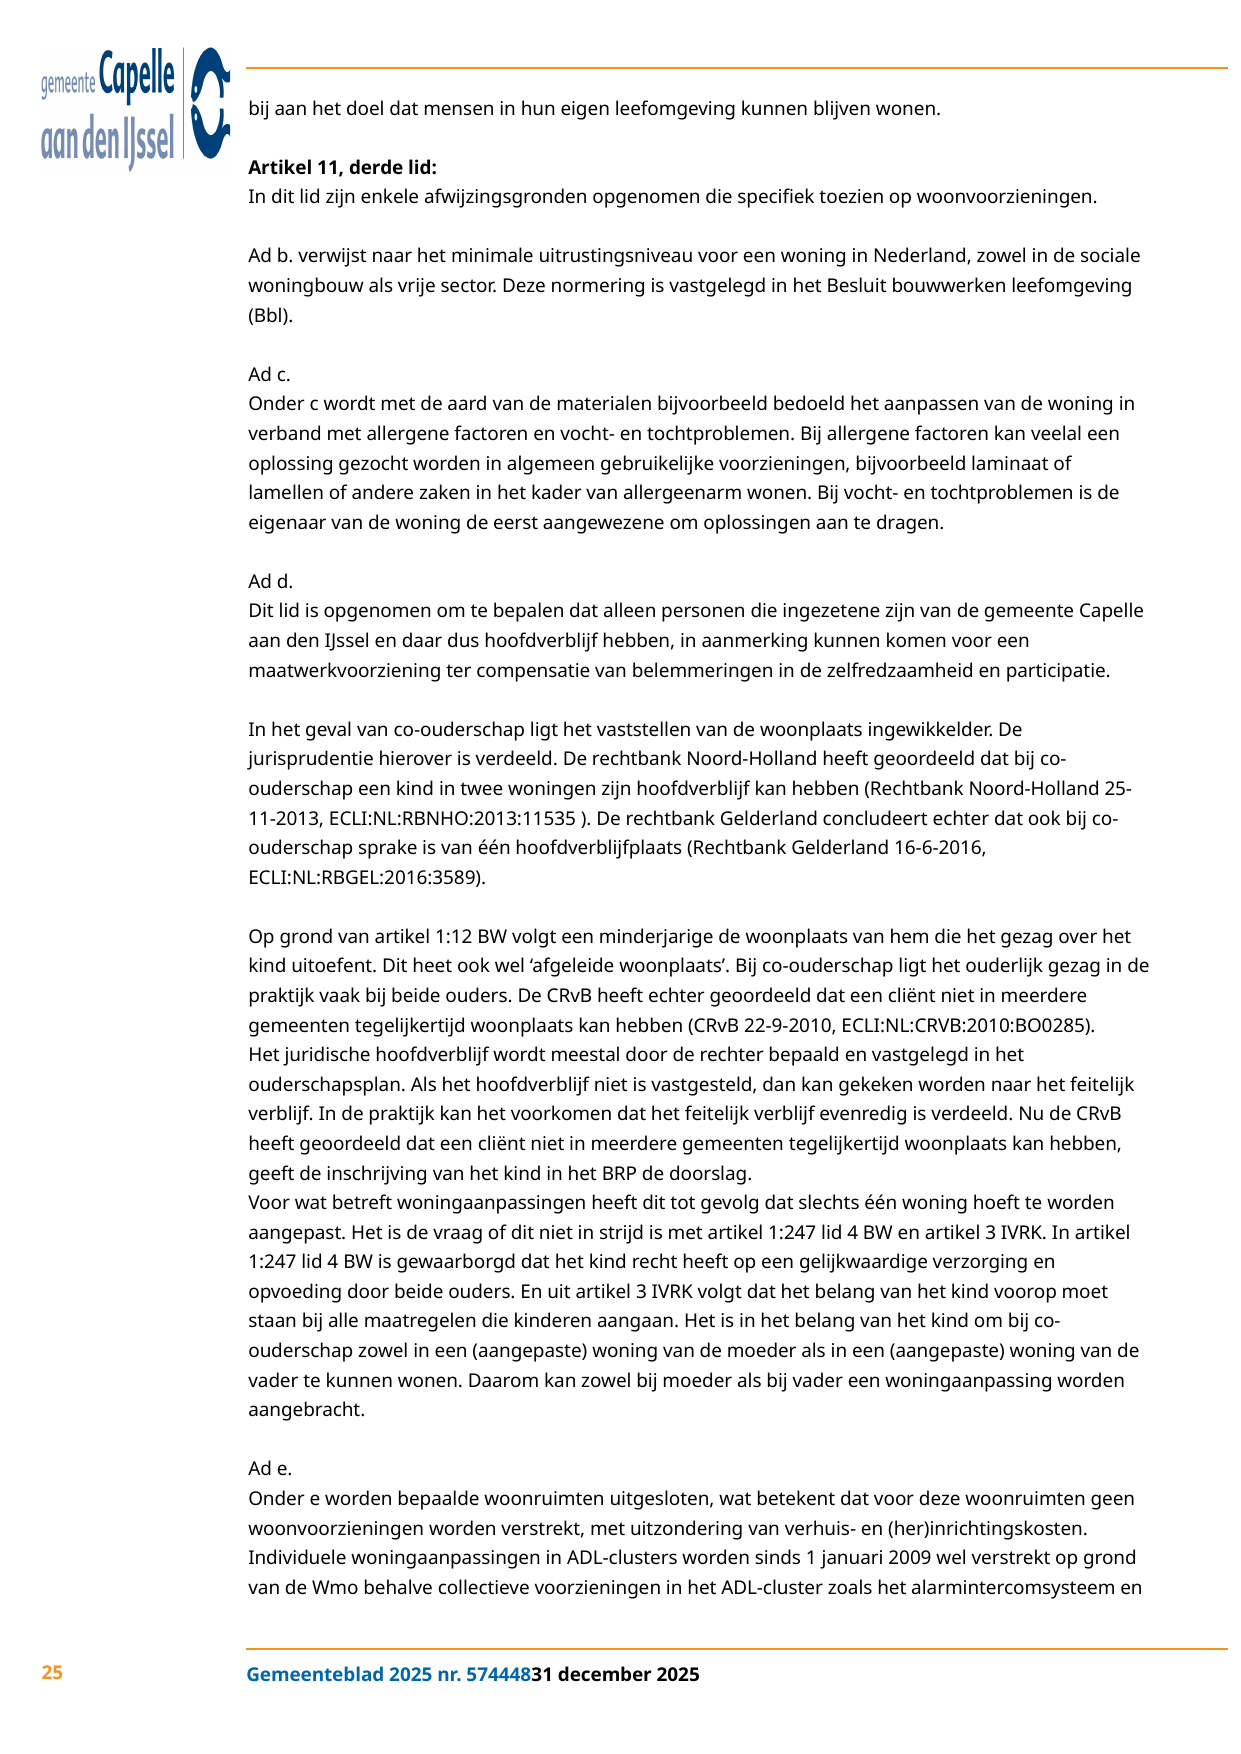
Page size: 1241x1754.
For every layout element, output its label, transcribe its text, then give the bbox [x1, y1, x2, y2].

text Onder e worden bepaalde woonruimten uitgesloten, wat betekent dat voor deze woonruimten geen woonvoorzieningen worden verstrekt, met uitzondering van verhuis- en (her)inrichtingskosten. Individuele woningaanpassingen in ADL-clusters worden sinds 1 januari 2009 wel verstrekt op grond van de Wmo behalve collectieve voorzieningen in het ADL-cluster zoals het alarmintercomsysteem en [248, 1485, 1152, 1600]
text In het geval van co-ouderschap ligt het vaststellen van de woonplaats ingewikkelder. De jurisprudentie hierover is verdeeld. De rechtbank Noord-Holland heeft geoordeeld dat bij co-ouderschap een kind in twee woningen zijn hoofdverblijf kan hebben (Rechtbank Noord-Holland 25-11-2013, ECLI:NL:RBNHO:2013:11535 ). De rechtbank Gelderland concludeert echter dat ook bij co-ouderschap sprake is van één hoofdverblijfplaats (Rechtbank Gelderland 16-6-2016, ECLI:NL:RBGEL:2016:3589). [248, 716, 1152, 890]
text Ad c. [248, 361, 1152, 387]
text Onder c wordt met de aard van de materialen bijvoorbeeld bedoeld het aanpassen van de woning in verband met allergene factoren en vocht- en tochtproblemen. Bij allergene factoren kan veelal een oplossing gezocht worden in algemeen gebruikelijke voorzieningen, bijvoorbeeld laminaat of lamellen of andere zaken in het kader van allergeenarm wonen. Bij vocht- en tochtproblemen is de eigenaar van de woning de eerst aangewezene om oplossingen aan te dragen. [248, 391, 1152, 535]
text Ad d. [248, 568, 1152, 594]
text Het juridische hoofdverblijf wordt meestal door de rechter bepaald en vastgelegd in het ouderschapsplan. Als het hoofdverblijf niet is vastgesteld, dan kan gekeken worden naar het feitelijk verblijf. In de praktijk kan het voorkomen dat het feitelijk verblijf evenredig is verdeeld. Nu de CRvB heeft geoordeeld dat een cliënt niet in meerdere gemeenten tegelijkertijd woonplaats kan hebben, geeft de inschrijving van het kind in het BRP de doorslag. [248, 1041, 1152, 1186]
text Ad b. verwijst naar het minimale uitrustingsniveau voor een woning in Nederland, zowel in de sociale woningbouw als vrije sector. Deze normering is vastgelegd in het Besluit bouwwerken leefomgeving (Bbl). [248, 243, 1152, 328]
text Artikel 11, derde lid: [248, 154, 1152, 180]
text Op grond van artikel 1:12 BW volgt een minderjarige de woonplaats van hem die het gezag over het kind uitoefent. Dit heet ook wel ‘afgeleide woonplaats’. Bij co-ouderschap ligt het ouderlijk gezag in de praktijk vaak bij beide ouders. De CRvB heeft echter geoordeeld dat een cliënt niet in meerdere gemeenten tegelijkertijd woonplaats kan hebben (CRvB 22-9-2010, ECLI:NL:CRVB:2010:BO0285). [248, 923, 1152, 1038]
text Dit lid is opgenomen om te bepalen dat alleen personen die ingezetene zijn van de gemeente Capelle aan den IJssel en daar dus hoofdverblijf hebben, in aanmerking kunnen komen voor een maatwerkvoorziening ter compensatie van belemmeringen in de zelfredzaamheid en participatie. [248, 598, 1152, 683]
text Voor wat betreft woningaanpassingen heeft dit tot gevolg dat slechts één woning hoeft te worden aangepast. Het is de vraag of dit niet in strijd is met artikel 1:247 lid 4 BW en artikel 3 IVRK. In artikel 1:247 lid 4 BW is gewaarborgd dat het kind recht heeft op een gelijkwaardige verzorging en opvoeding door beide ouders. En uit artikel 3 IVRK volgt dat het belang van het kind voorop moet staan bij alle maatregelen die kinderen aangaan. Het is in het belang van het kind om bij co-ouderschap zowel in een (aangepaste) woning van de moeder als in een (aangepaste) woning van de vader te kunnen wonen. Daarom kan zowel bij moeder als bij vader een woningaanpassing worden aangebracht. [248, 1189, 1152, 1422]
text bij aan het doel dat mensen in hun eigen leefomgeving kunnen blijven wonen. [248, 95, 1152, 121]
picture [41, 47, 231, 172]
text In dit lid zijn enkele afwijzingsgronden opgenomen die specifiek toezien op woonvoorzieningen. [248, 183, 1152, 209]
text Ad e. [248, 1456, 1152, 1481]
